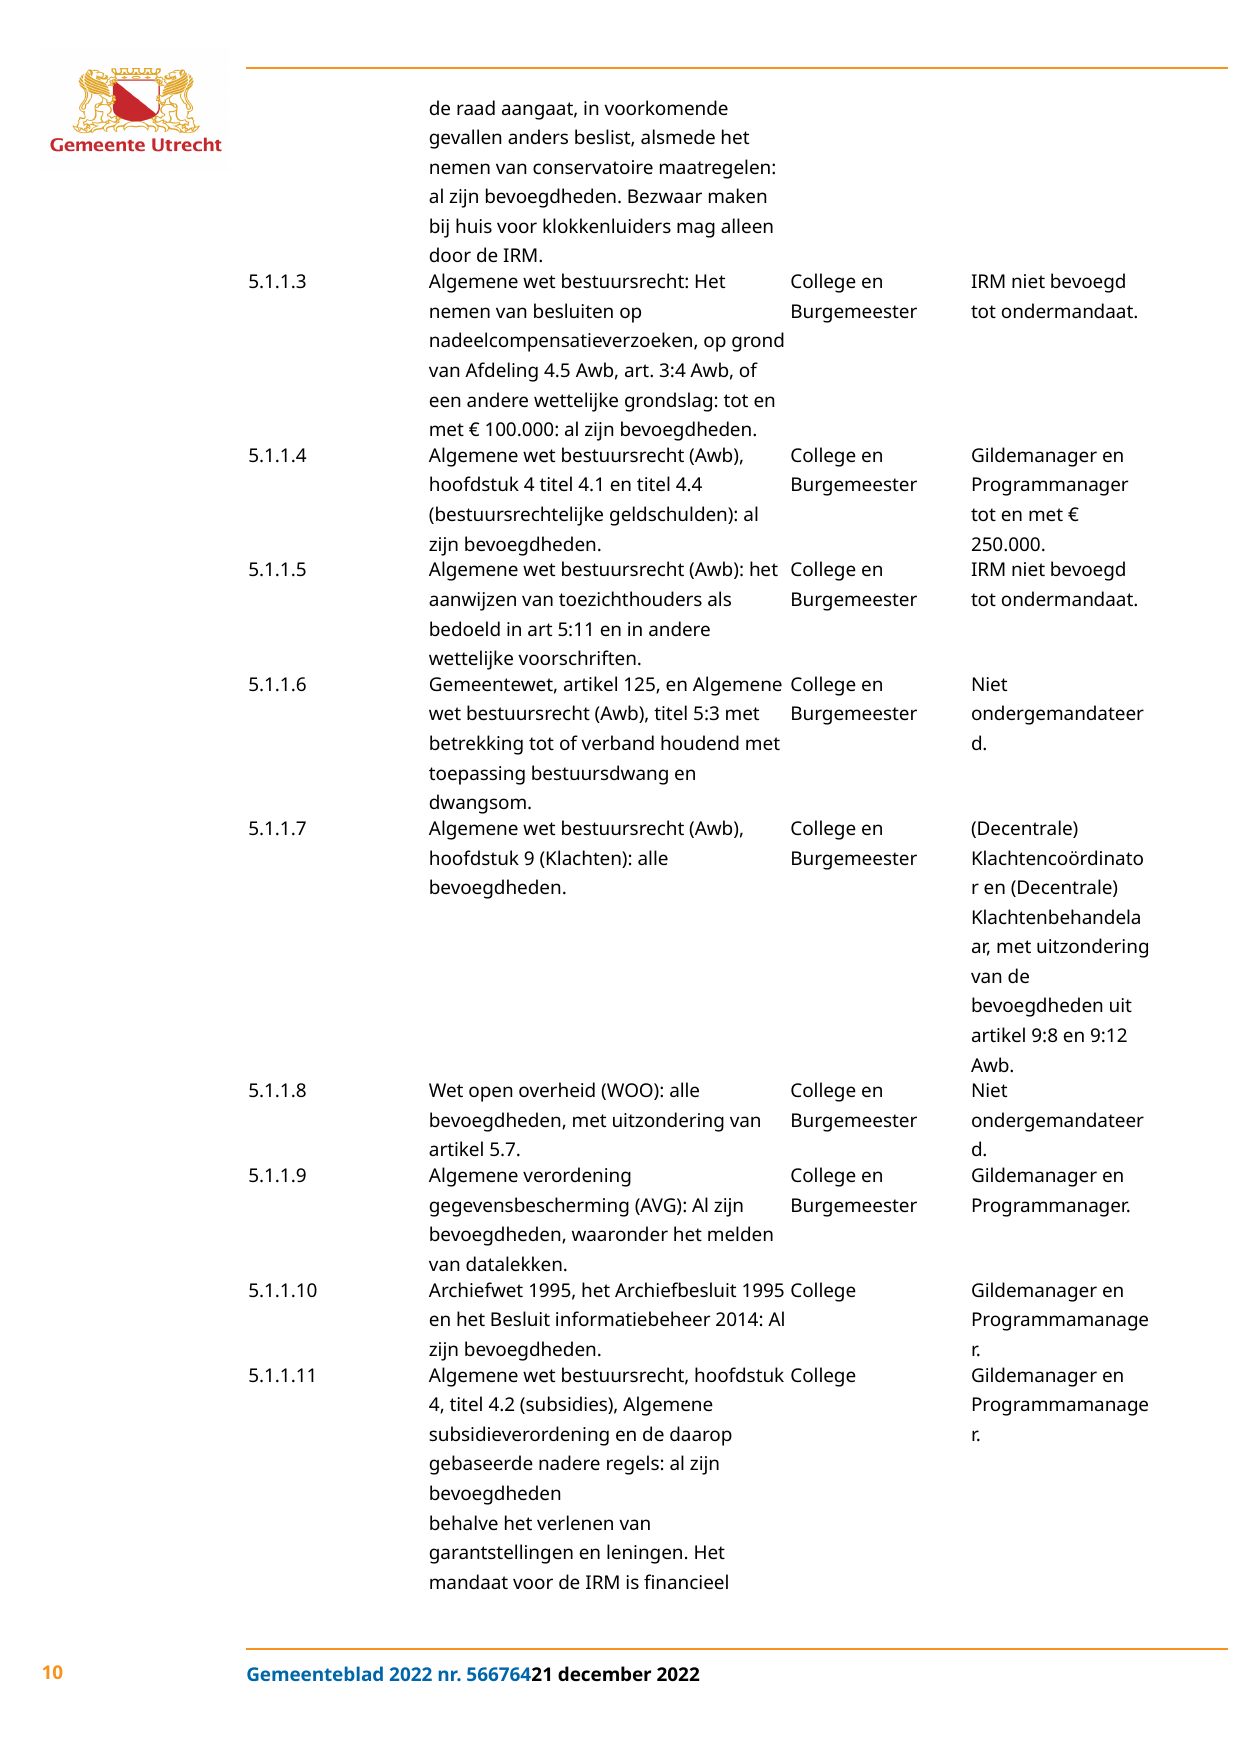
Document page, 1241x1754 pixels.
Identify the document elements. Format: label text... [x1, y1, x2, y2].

table_cell [248, 95, 429, 268]
table_cell Gildemanager en Programmamanager. [971, 1362, 1152, 1594]
table_cell 5.1.1.5 [248, 557, 429, 671]
table_cell (Decentrale) Klachtencoördinator en (Decentrale) Klachtenbehandelaar, met uitzondering van de bevoegdheden uit artikel 9:8 en 9:12 Awb. [971, 815, 1152, 1077]
table_cell de raad aangaat, in voorkomende gevallen anders beslist, alsmede het nemen van conservatoire maatregelen: al zijn bevoegdheden. Bezwaar maken bij huis voor klokkenluiders mag alleen door de IRM. [429, 95, 790, 268]
table_cell College en Burgemeester [790, 671, 971, 815]
table_cell College en Burgemeester [790, 1163, 971, 1277]
table_cell College [790, 1362, 971, 1594]
table_cell Algemene wet bestuursrecht, hoofdstuk 4, titel 4.2 (subsidies), Algemene subsidieverordening en de daarop gebaseerde nadere regels: al zijn bevoegdheden behalve het verlenen van garantstellingen en leningen. Het mandaat voor de IRM is financieel [429, 1362, 790, 1594]
table_cell Niet ondergemandateerd. [971, 1078, 1152, 1162]
table_cell [971, 95, 1152, 268]
table_cell 5.1.1.7 [248, 815, 429, 1077]
table_cell Gildemanager en Programmamanager. [971, 1277, 1152, 1362]
table_cell Algemene verordening gegevensbescherming (AVG): Al zijn bevoegdheden, waaronder het melden van datalekken. [429, 1163, 790, 1277]
table_cell 5.1.1.4 [248, 442, 429, 557]
table_cell Algemene wet bestuursrecht (Awb), hoofdstuk 9 (Klachten): alle bevoegdheden. [429, 815, 790, 1077]
picture [41, 47, 231, 172]
table_cell Algemene wet bestuursrecht (Awb): het aanwijzen van toezichthouders als bedoeld in art 5:11 en in andere wettelijke voorschriften. [429, 557, 790, 671]
table_cell College en Burgemeester [790, 1078, 971, 1162]
table_cell Gemeentewet, artikel 125, en Algemene wet bestuursrecht (Awb), titel 5:3 met betrekking tot of verband houdend met toepassing bestuursdwang en dwangsom. [429, 671, 790, 815]
table_cell 5.1.1.6 [248, 671, 429, 815]
table_cell Gildemanager en Programmanager tot en met € 250.000. [971, 442, 1152, 557]
table_cell 5.1.1.8 [248, 1078, 429, 1162]
table_cell Niet ondergemandateerd. [971, 671, 1152, 815]
table_cell IRM niet bevoegd tot ondermandaat. [971, 557, 1152, 671]
table_cell Algemene wet bestuursrecht (Awb), hoofdstuk 4 titel 4.1 en titel 4.4 (bestuursrechtelijke geldschulden): al zijn bevoegdheden. [429, 442, 790, 557]
table_cell College en Burgemeester [790, 557, 971, 671]
table_cell Gildemanager en Programmanager. [971, 1163, 1152, 1277]
table_cell Archiefwet 1995, het Archiefbesluit 1995 en het Besluit informatiebeheer 2014: Al zijn bevoegdheden. [429, 1277, 790, 1362]
table_cell College en Burgemeester [790, 442, 971, 557]
table_cell Algemene wet bestuursrecht: Het nemen van besluiten op nadeelcompensatieverzoeken, op grond van Afdeling 4.5 Awb, art. 3:4 Awb, of een andere wettelijke grondslag: tot en met € 100.000: al zijn bevoegdheden. [429, 269, 790, 442]
table_cell College en Burgemeester [790, 269, 971, 442]
table_cell College [790, 1277, 971, 1362]
table_cell 5.1.1.9 [248, 1163, 429, 1277]
table_cell IRM niet bevoegd tot ondermandaat. [971, 269, 1152, 442]
table_cell Wet open overheid (WOO): alle bevoegdheden, met uitzondering van artikel 5.7. [429, 1078, 790, 1162]
table_cell College en Burgemeester [790, 815, 971, 1077]
table_cell 5.1.1.10 [248, 1277, 429, 1362]
table_cell 5.1.1.3 [248, 269, 429, 442]
table_cell 5.1.1.11 [248, 1362, 429, 1594]
table_cell [790, 95, 971, 268]
